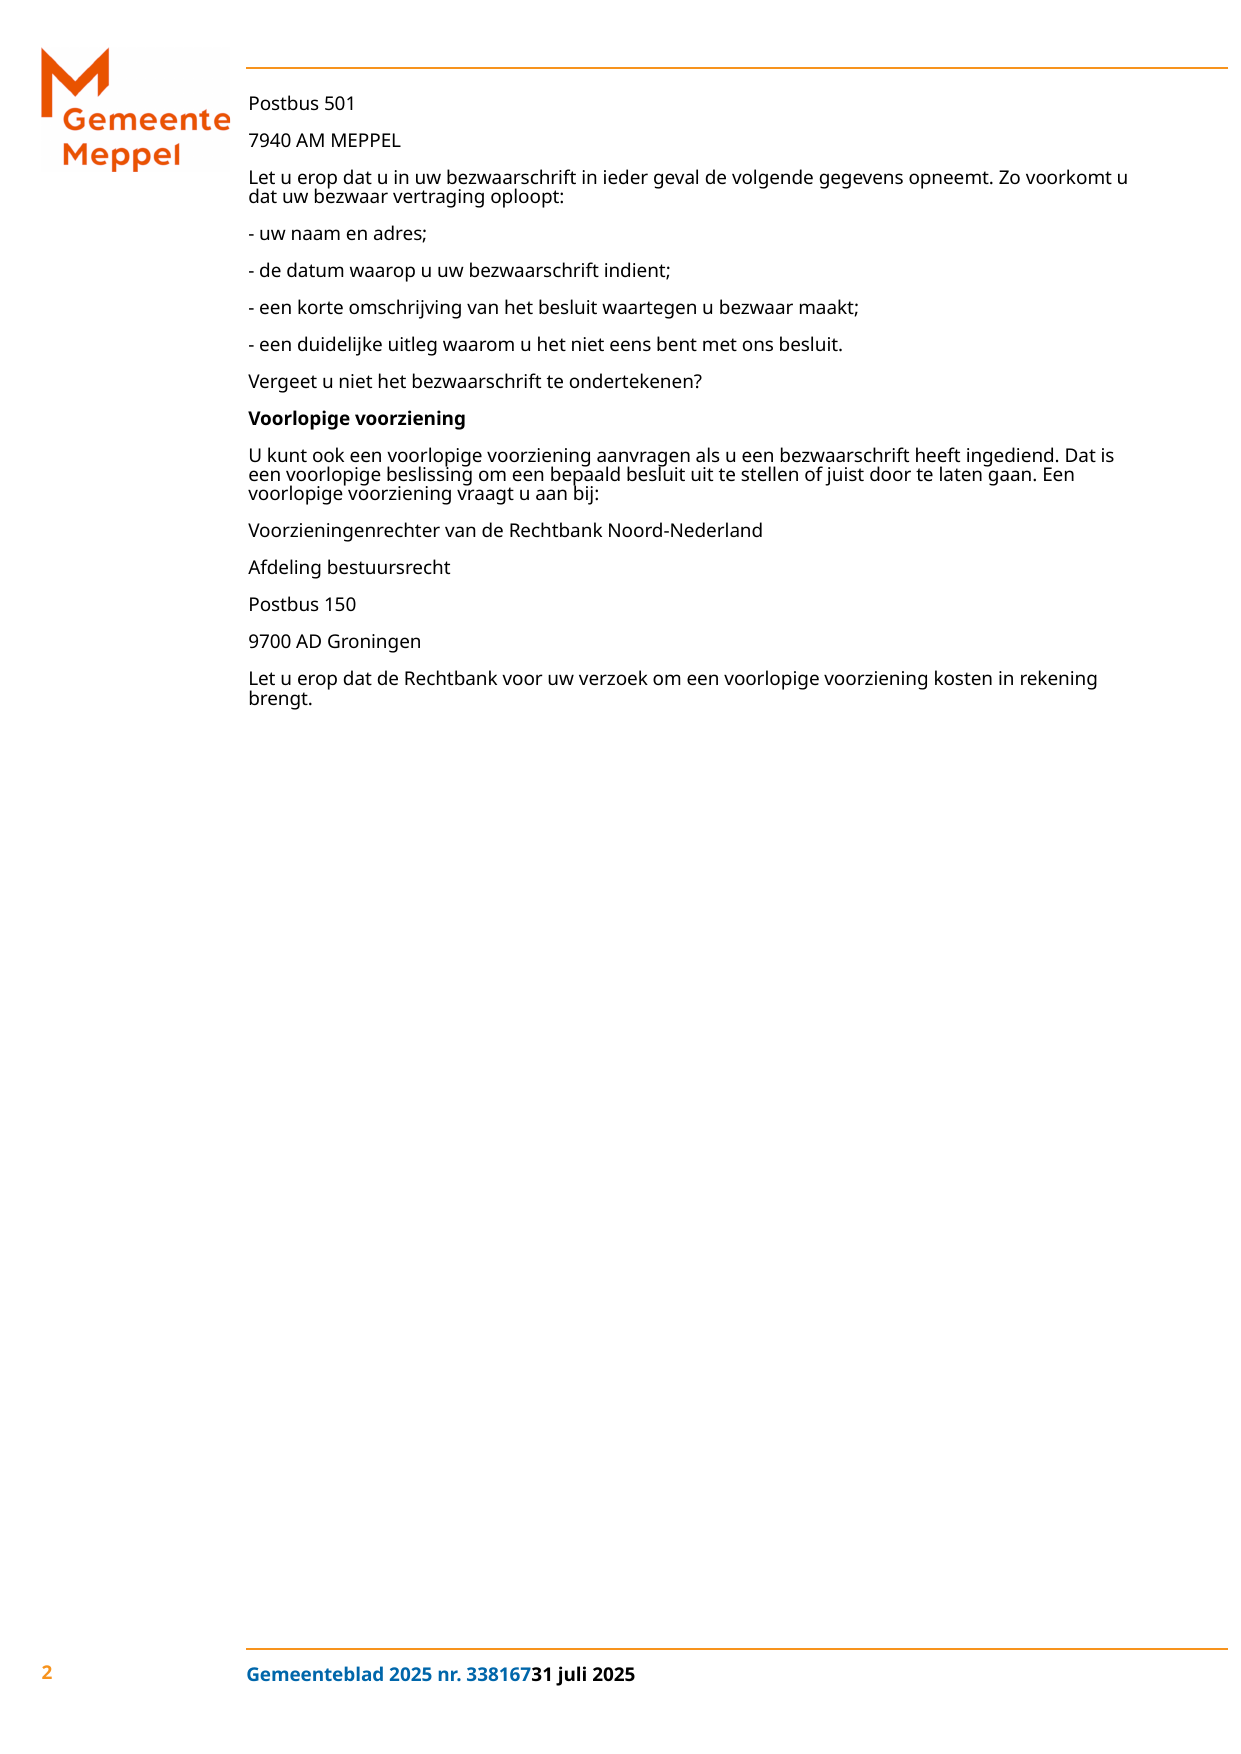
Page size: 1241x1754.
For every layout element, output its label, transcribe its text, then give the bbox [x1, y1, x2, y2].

text - de datum waarop u uw bezwaarschrift indient; [248, 262, 1152, 281]
text Postbus 150 [248, 596, 1152, 616]
text - een korte omschrijving van het besluit waartegen u bezwaar maakt; [248, 299, 1152, 318]
text Vergeet u niet het bezwaarschrift te ondertekenen? [248, 373, 1152, 392]
text 7940 AM MEPPEL [248, 132, 1152, 151]
text Afdeling bestuursrecht [248, 559, 1152, 579]
picture [41, 47, 231, 172]
text Let u erop dat de Rechtbank voor uw verzoek om een voorlopige voorziening kosten in rekening brengt. [248, 670, 1152, 709]
text 9700 AD Groningen [248, 633, 1152, 653]
text - een duidelijke uitleg waarom u het niet eens bent met ons besluit. [248, 336, 1152, 355]
text Postbus 501 [248, 95, 1152, 114]
text U kunt ook een voorlopige voorziening aanvragen als u een bezwaarschrift heeft ingediend. Dat is een voorlopige beslissing om een bepaald besluit uit te stellen of juist door te laten gaan. Een voorlopige voorziening vraagt u aan bij: [248, 447, 1152, 505]
text - uw naam en adres; [248, 225, 1152, 244]
text Voorlopige voorziening [248, 410, 1152, 429]
text Voorzieningenrechter van de Rechtbank Noord-Nederland [248, 522, 1152, 542]
text Let u erop dat u in uw bezwaarschrift in ieder geval de volgende gegevens opneemt. Zo voorkomt u dat uw bezwaar vertraging oploopt: [248, 169, 1152, 207]
